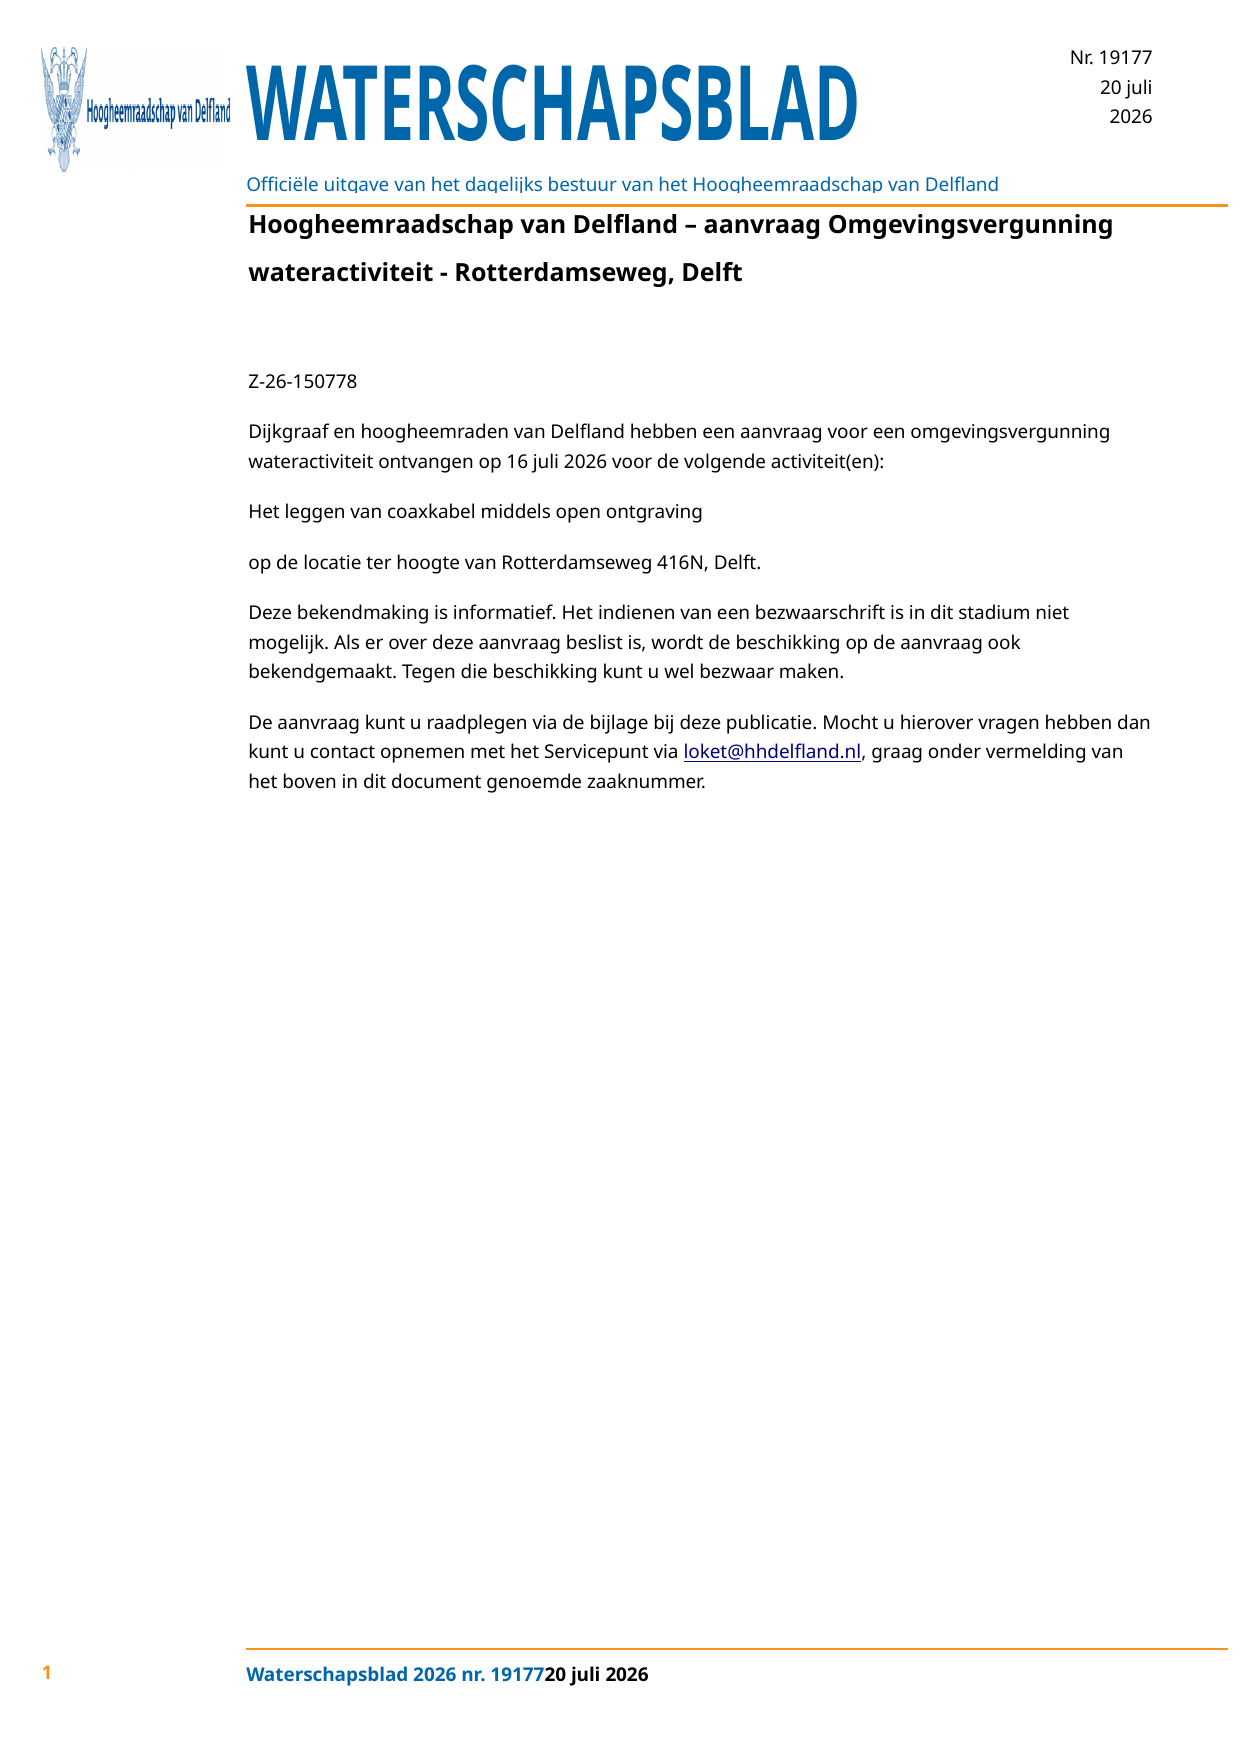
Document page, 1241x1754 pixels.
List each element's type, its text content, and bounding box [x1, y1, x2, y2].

text Deze bekendmaking is informatief. Het indienen van een bezwaarschrift is in dit stadium niet mogelijk. Als er over deze aanvraag beslist is, wordt de beschikking op de aanvraag ook bekendgemaakt. Tegen die beschikking kunt u wel bezwaar maken. [248, 599, 1152, 684]
text Hoogheemraadschap van Delfland – aanvraag Omgevingsvergunning wateractiviteit - Rotterdamseweg, Delft [248, 207, 1152, 288]
text De aanvraag kunt u raadplegen via de bijlage bij deze publicatie. Mocht u hierover vragen hebben dan kunt u contact opnemen met het Servicepunt via loket@hhdelfland.nl, graag onder vermelding van het boven in dit document genoemde zaaknummer. [248, 709, 1152, 794]
text Het leggen van coaxkabel middels open ontgraving [248, 499, 1152, 524]
text op de locatie ter hoogte van Rotterdamseweg 416N, Delft. [248, 549, 1152, 575]
text Dijkgraaf en hoogheemraden van Delfland hebben een aanvraag voor een omgevingsvergunning wateractiviteit ontvangen op 16 juli 2026 voor de volgende activiteit(en): [248, 419, 1152, 474]
text Z-26-150778 [248, 368, 1152, 394]
picture [41, 47, 231, 172]
